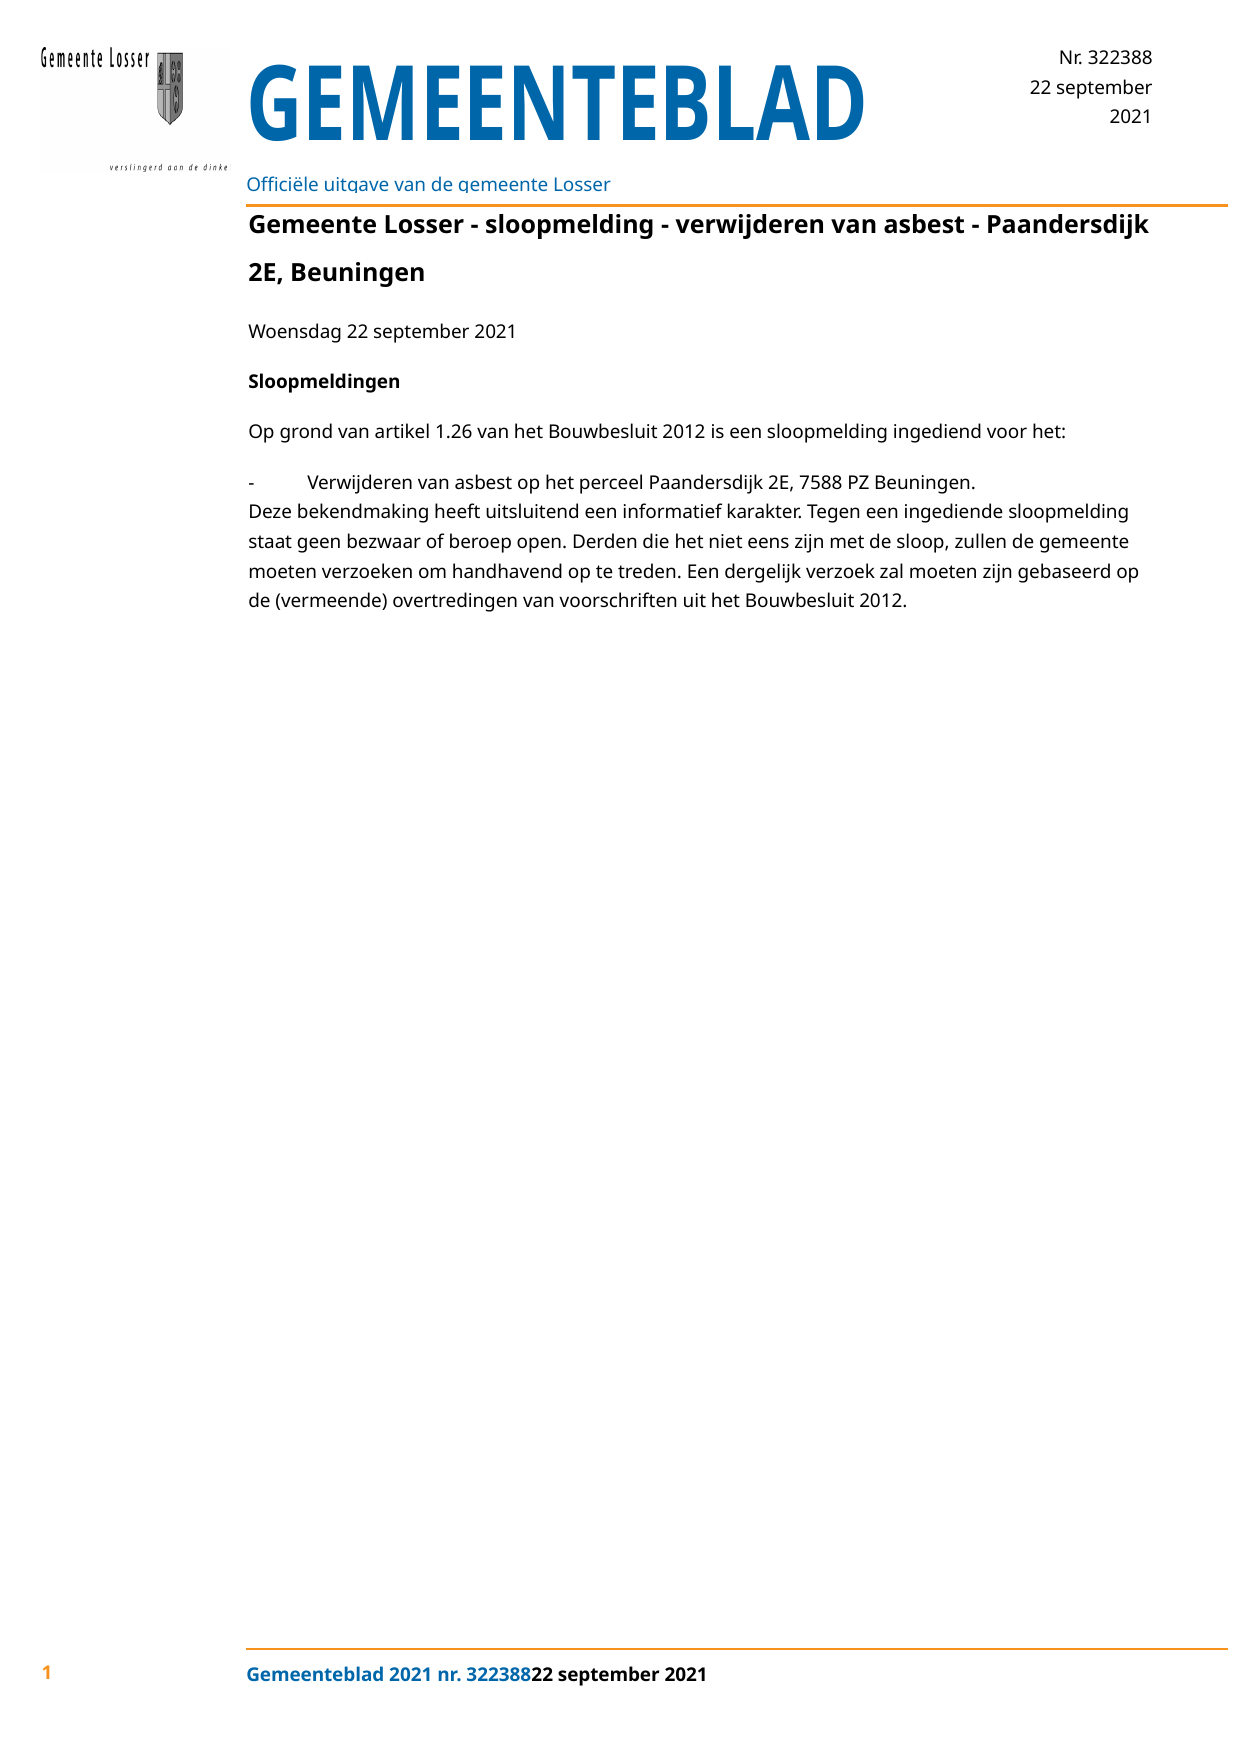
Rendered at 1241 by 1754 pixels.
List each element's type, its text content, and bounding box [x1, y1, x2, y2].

text Gemeente Losser - sloopmelding - verwijderen van asbest - Paandersdijk 2E, Beuningen [248, 207, 1152, 288]
text Deze bekendmaking heeft uitsluitend een informatief karakter. Tegen een ingediende sloopmelding staat geen bezwaar of beroep open. Derden die het niet eens zijn met de sloop, zullen de gemeente moeten verzoeken om handhavend op te treden. Een dergelijk verzoek zal moeten zijn gebaseerd op de (vermeende) overtredingen van voorschriften uit het Bouwbesluit 2012. [248, 499, 1152, 613]
text Sloopmeldingen [248, 368, 1152, 394]
text Op grond van artikel 1.26 van het Bouwbesluit 2012 is een sloopmelding ingediend voor het: [248, 419, 1152, 444]
list Verwijderen van asbest op het perceel Paandersdijk 2E, 7588 PZ Beuningen. [248, 469, 1152, 495]
picture [41, 47, 231, 172]
text Woensdag 22 september 2021 [248, 318, 1152, 344]
